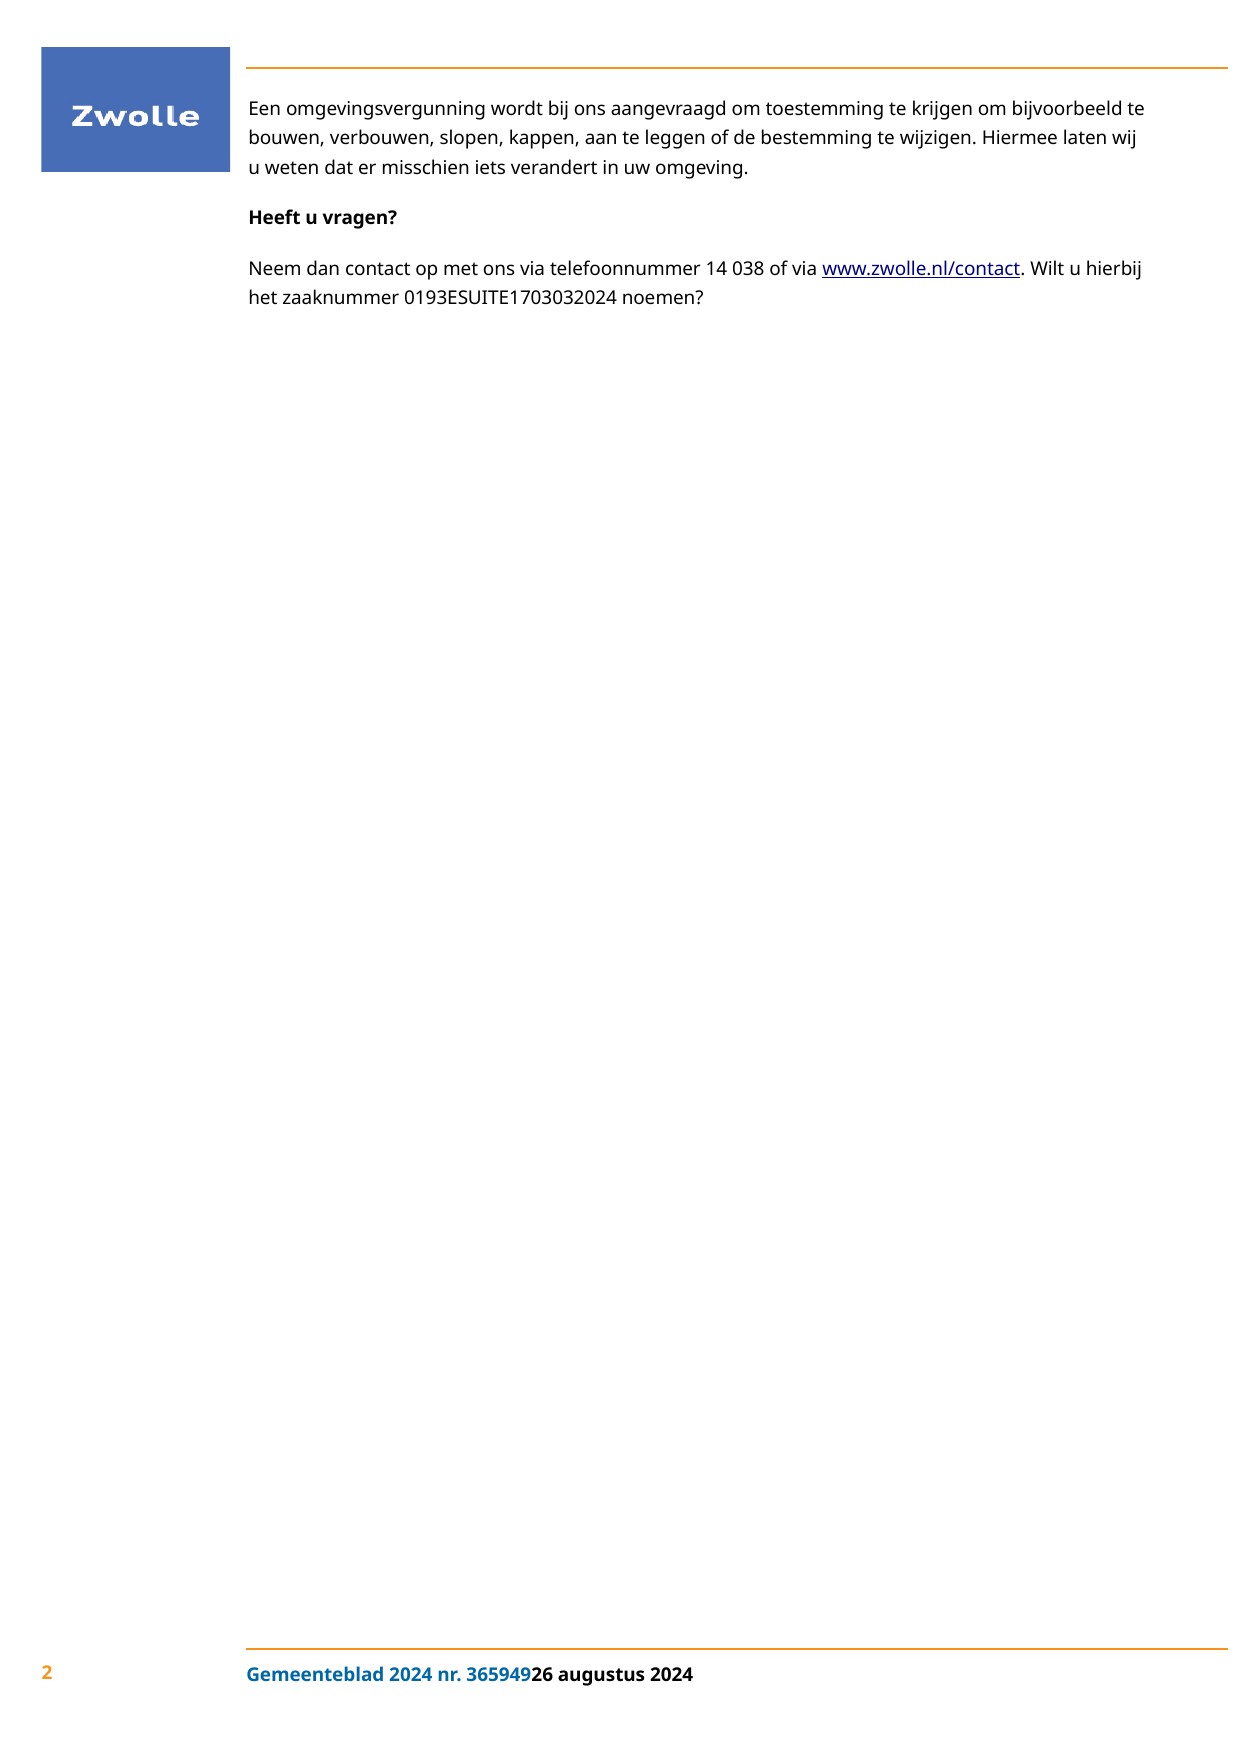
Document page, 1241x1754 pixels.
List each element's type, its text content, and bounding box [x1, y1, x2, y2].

text Heeft u vragen? [248, 204, 1152, 230]
text Neem dan contact op met ons via telefoonnummer 14 038 of via www.zwolle.nl/contact. Wilt u hierbij het zaaknummer 0193ESUITE1703032024 noemen? [248, 255, 1152, 310]
picture [41, 47, 231, 172]
text Een omgevingsvergunning wordt bij ons aangevraagd om toestemming te krijgen om bijvoorbeeld te bouwen, verbouwen, slopen, kappen, aan te leggen of de bestemming te wijzigen. Hiermee laten wij u weten dat er misschien iets verandert in uw omgeving. [248, 95, 1152, 180]
